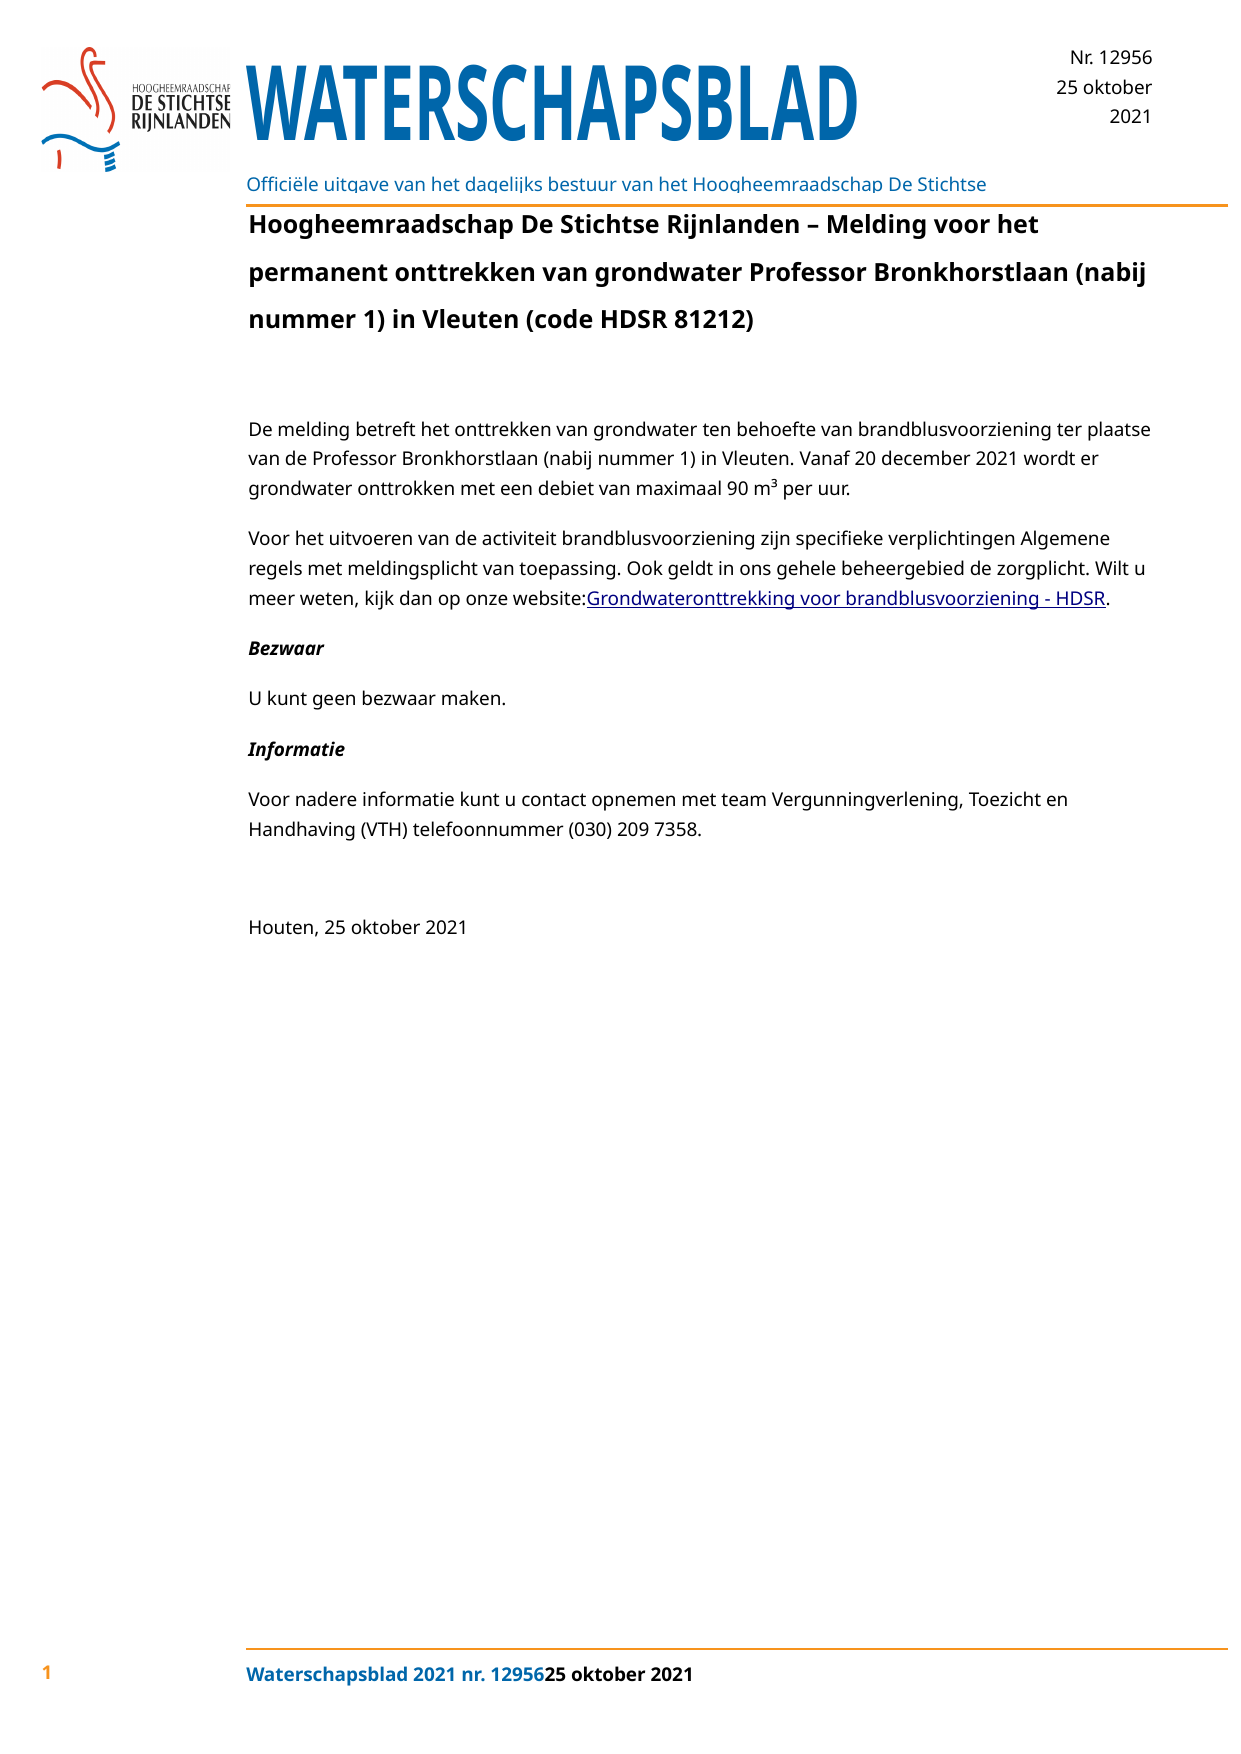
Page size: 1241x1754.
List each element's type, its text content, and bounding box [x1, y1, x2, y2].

text De melding betreft het onttrekken van grondwater ten behoefte van brandblusvoorziening ter plaatse van de Professor Bronkhorstlaan (nabij nummer 1) in Vleuten. Vanaf 20 december 2021 wordt er grondwater onttrokken met een debiet van maximaal 90 m³ per uur. [248, 416, 1152, 501]
picture [41, 47, 231, 172]
text U kunt geen bezwaar maken. [248, 686, 1152, 711]
text Hoogheemraadschap De Stichtse Rijnlanden – Melding voor het permanent onttrekken van grondwater Professor Bronkhorstlaan (nabij nummer 1) in Vleuten (code HDSR 81212) [248, 207, 1152, 336]
text Voor het uitvoeren van de activiteit brandblusvoorziening zijn specifieke verplichtingen Algemene regels met meldingsplicht van toepassing. Ook geldt in ons gehele beheergebied de zorgplicht. Wilt u meer weten, kijk dan op onze website:Grondwateronttrekking voor brandblusvoorziening - HDSR. [248, 526, 1152, 610]
text Houten, 25 oktober 2021 [248, 914, 1152, 940]
text Voor nadere informatie kunt u contact opnemen met team Vergunningverlening, Toezicht en Handhaving (VTH) telefoonnummer (030) 209 7358. [248, 786, 1152, 842]
text Bezwaar [248, 635, 1152, 661]
text Informatie [248, 736, 1152, 762]
